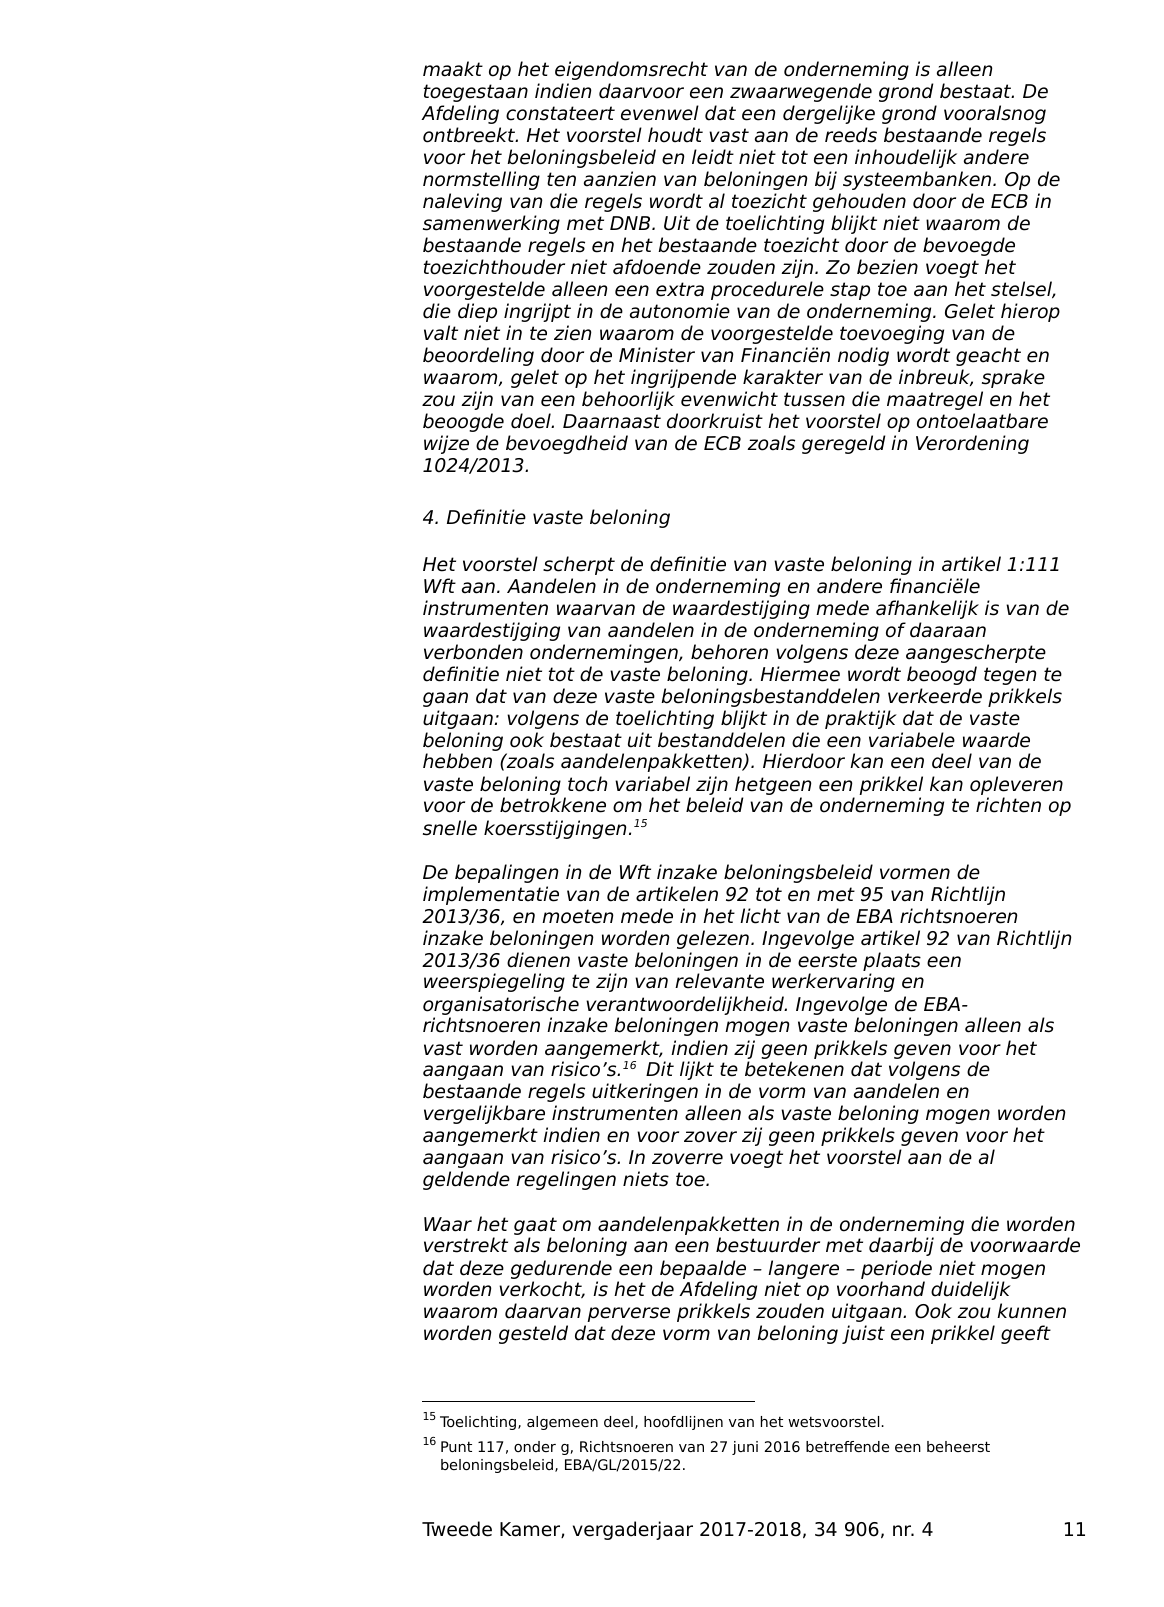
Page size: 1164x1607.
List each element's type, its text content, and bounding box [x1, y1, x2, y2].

text maakt op het eigendomsrecht van de onderneming is alleen toegestaan indien daarvoor een zwaarwegende grond bestaat. De Afdeling constateert evenwel dat een dergelijke grond vooralsnog ontbreekt. Het voorstel houdt vast aan de reeds bestaande regels voor het beloningsbeleid en leidt niet tot een inhoudelijk andere normstelling ten aanzien van beloningen bij systeembanken. Op de naleving van die regels wordt al toezicht gehouden door de ECB in samenwerking met DNB. Uit de toelichting blijkt niet waarom de bestaande regels en het bestaande toezicht door de bevoegde toezichthouder niet afdoende zouden zijn. Zo bezien voegt het voorgestelde alleen een extra procedurele stap toe aan het stelsel, die diep ingrijpt in de autonomie van de onderneming. Gelet hierop valt niet in te zien waarom de voorgestelde toevoeging van de beoordeling door de Minister van Financiën nodig wordt geacht en waarom, gelet op het ingrijpende karakter van de inbreuk, sprake zou zijn van een behoorlijk evenwicht tussen die maatregel en het beoogde doel. Daarnaast doorkruist het voorstel op ontoelaatbare wijze de bevoegdheid van de ECB zoals geregeld in Verordening 1024/2013. [422, 59, 1087, 477]
text Het voorstel scherpt de definitie van vaste beloning in artikel 1:111 Wft aan. Aandelen in de onderneming en andere financiële instrumenten waarvan de waardestijging mede afhankelijk is van de waardestijging van aandelen in de onderneming of daaraan verbonden ondernemingen, behoren volgens deze aangescherpte definitie niet tot de vaste beloning. Hiermee wordt beoogd tegen te gaan dat van deze vaste beloningsbestanddelen verkeerde prikkels uitgaan: volgens de toelichting blijkt in de praktijk dat de vaste beloning ook bestaat uit bestanddelen die een variabele waarde hebben (zoals aandelenpakketten). Hierdoor kan een deel van de vaste beloning toch variabel zijn hetgeen een prikkel kan opleveren voor de betrokkene om het beleid van de onderneming te richten op snelle koersstijgingen. [422, 554, 1087, 839]
text De bepalingen in de Wft inzake beloningsbeleid vormen de implementatie van de artikelen 92 tot en met 95 van Richtlijn 2013/36, en moeten mede in het licht van de EBA richtsnoeren inzake beloningen worden gelezen. Ingevolge artikel 92 van Richtlijn 2013/36 dienen vaste beloningen in de eerste plaats een weerspiegeling te zijn van relevante werkervaring en organisatorische verantwoordelijkheid. Ingevolge de EBA-richtsnoeren inzake beloningen mogen vaste beloningen alleen als vast worden aangemerkt, indien zij geen prikkels geven voor het aangaan van risico’s. Dit lijkt te betekenen dat volgens de bestaande regels uitkeringen in de vorm van aandelen en vergelijkbare instrumenten alleen als vaste beloning mogen worden aangemerkt indien en voor zover zij geen prikkels geven voor het aangaan van risico’s. In zoverre voegt het voorstel aan de al geldende regelingen niets toe. [422, 862, 1087, 1191]
subtitle 4. Definitie vaste beloning [422, 507, 1087, 529]
text Waar het gaat om aandelenpakketten in de onderneming die worden verstrekt als beloning aan een bestuurder met daarbij de voorwaarde dat deze gedurende een bepaalde – langere – periode niet mogen worden verkocht, is het de Afdeling niet op voorhand duidelijk waarom daarvan perverse prikkels zouden uitgaan. Ook zou kunnen worden gesteld dat deze vorm van beloning juist een prikkel geeft [422, 1213, 1087, 1345]
text Toelichting, algemeen deel, hoofdlijnen van het wetsvoorstel. [422, 1410, 1087, 1432]
text Punt 117, onder g, Richtsnoeren van 27 juni 2016 betreffende een beheerst beloningsbeleid, EBA/GL/2015/22. [422, 1435, 1087, 1474]
